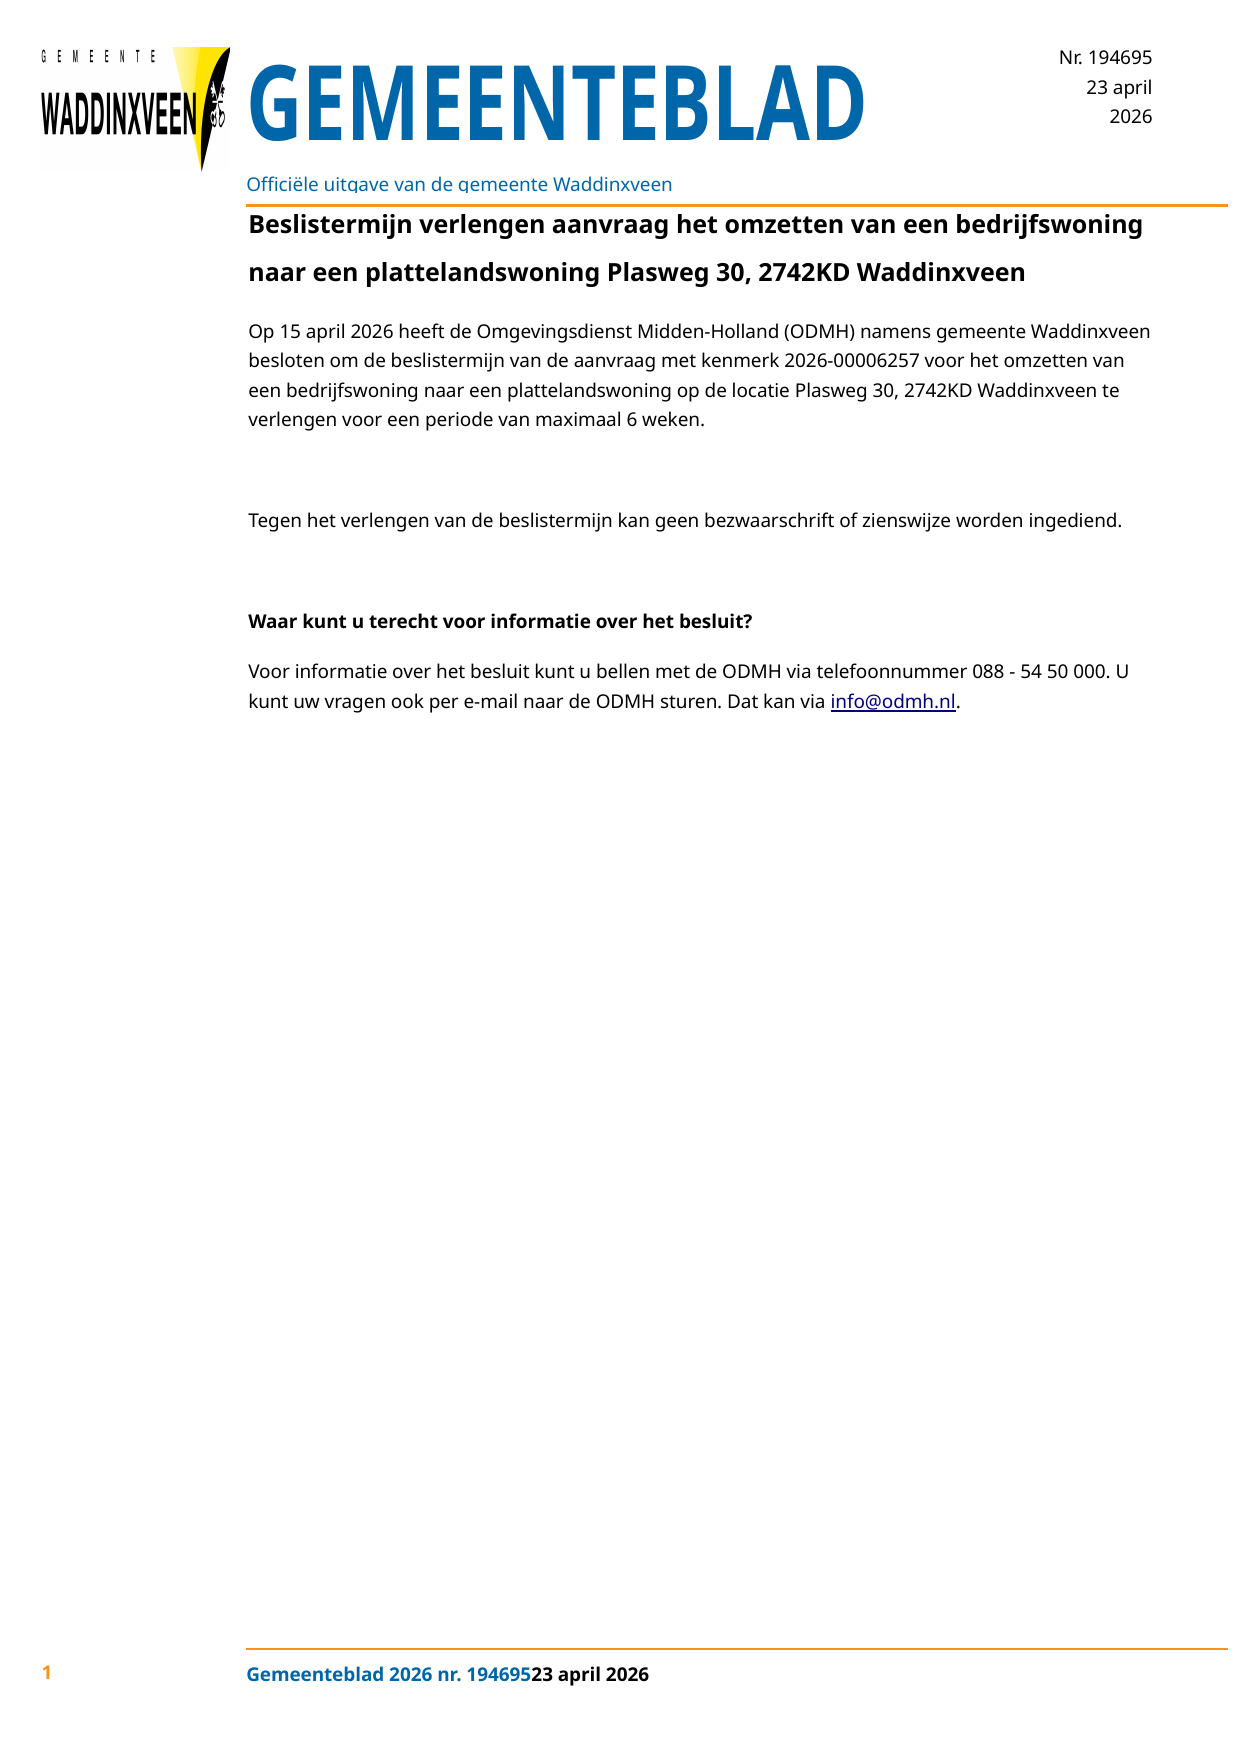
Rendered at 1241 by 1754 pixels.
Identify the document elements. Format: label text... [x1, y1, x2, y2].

text Tegen het verlengen van de beslistermijn kan geen bezwaarschrift of zienswijze worden ingediend. [248, 507, 1152, 533]
text Voor informatie over het besluit kunt u bellen met de ODMH via telefoonnummer 088 - 54 50 000. U kunt uw vragen ook per e-mail naar de ODMH sturen. Dat kan via info@odmh.nl. [248, 659, 1152, 714]
picture [41, 47, 231, 172]
text Waar kunt u terecht voor informatie over het besluit? [248, 608, 1152, 634]
text Beslistermijn verlengen aanvraag het omzetten van een bedrijfswoning naar een plattelandswoning Plasweg 30, 2742KD Waddinxveen [248, 207, 1152, 288]
text Op 15 april 2026 heeft de Omgevingsdienst Midden-Holland (ODMH) namens gemeente Waddinxveen besloten om de beslistermijn van de aanvraag met kenmerk 2026-00006257 voor het omzetten van een bedrijfswoning naar een plattelandswoning op de locatie Plasweg 30, 2742KD Waddinxveen te verlengen voor een periode van maximaal 6 weken. [248, 318, 1152, 432]
